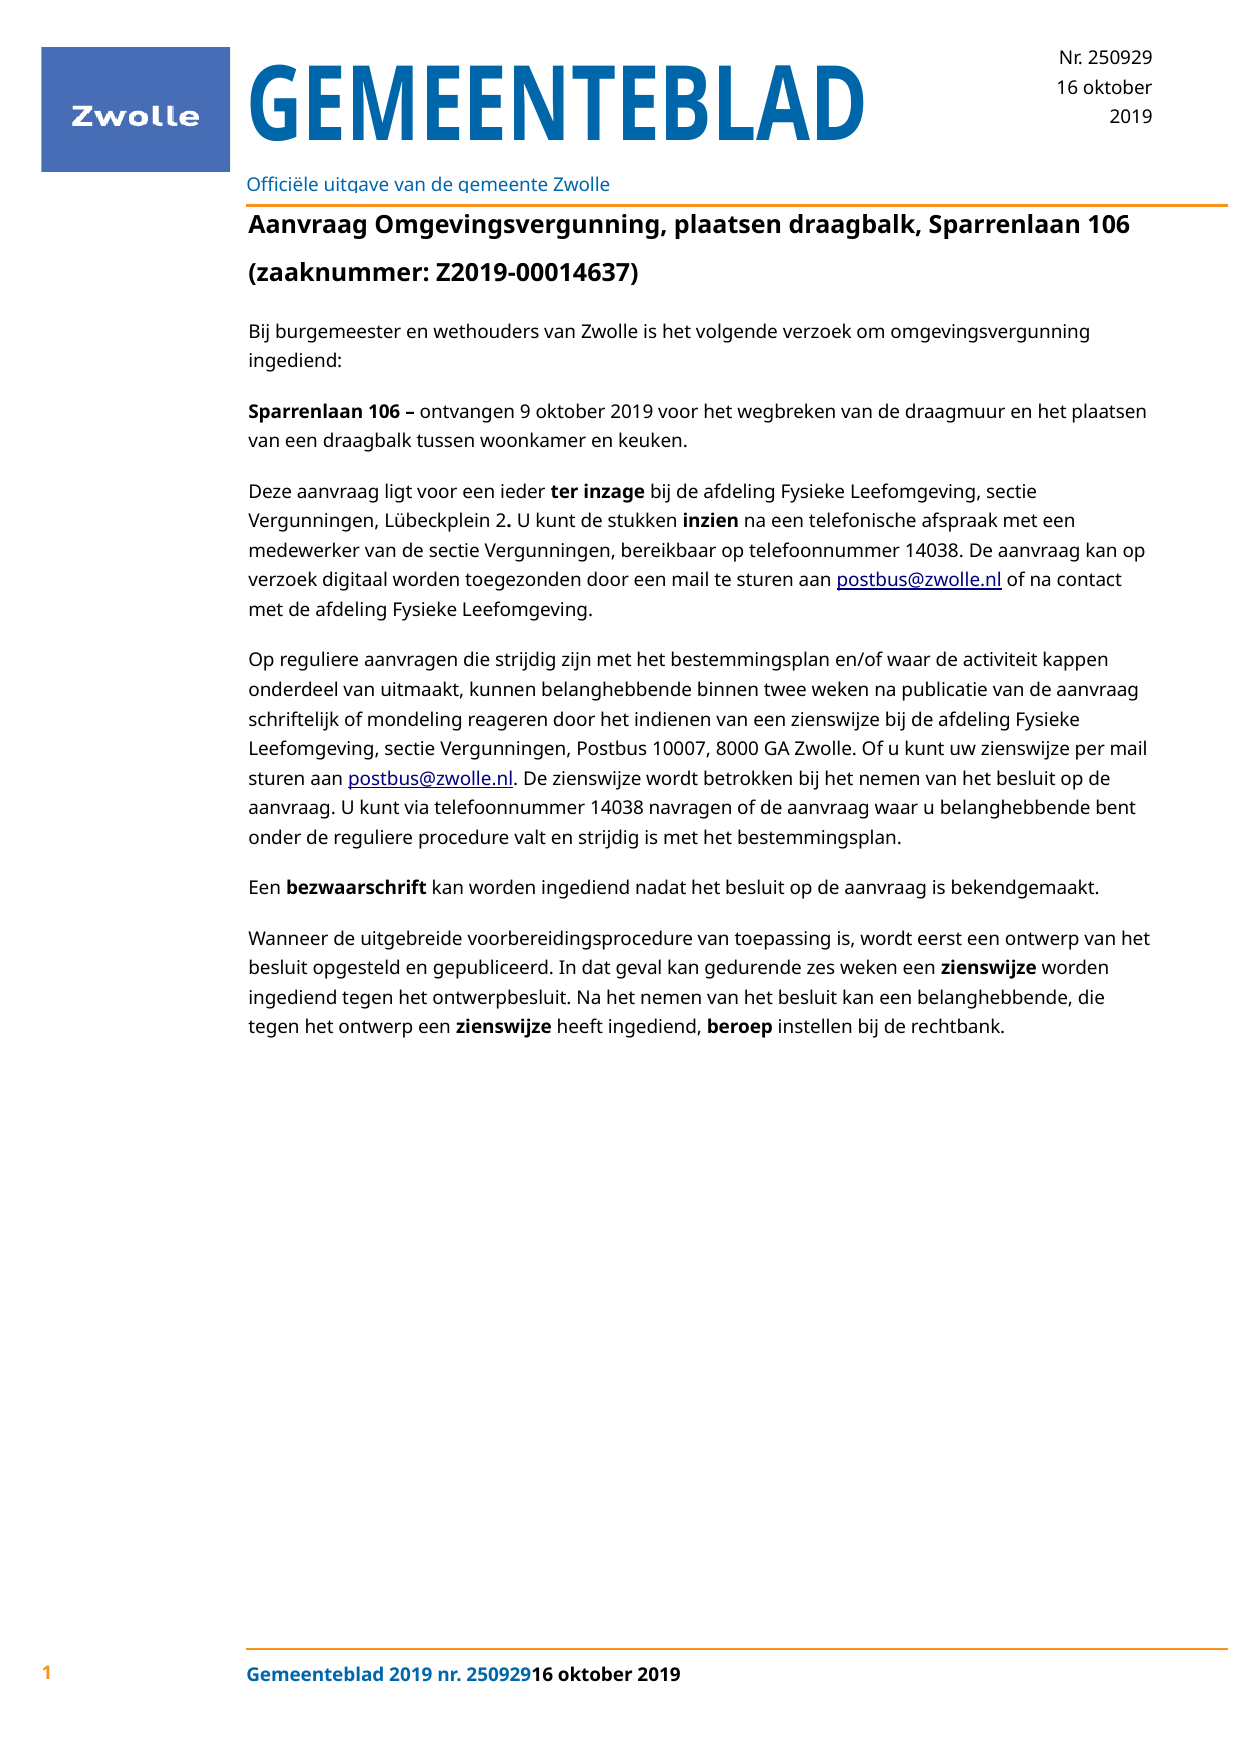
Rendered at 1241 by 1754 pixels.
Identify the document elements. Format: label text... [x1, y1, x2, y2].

text Sparrenlaan 106 – ontvangen 9 oktober 2019 voor het wegbreken van de draagmuur en het plaatsen van een draagbalk tussen woonkamer en keuken. [248, 398, 1152, 453]
text Wanneer de uitgebreide voorbereidingsprocedure van toepassing is, wordt eerst een ontwerp van het besluit opgesteld en gepubliceerd. In dat geval kan gedurende zes weken een zienswijze worden ingediend tegen het ontwerpbesluit. Na het nemen van het besluit kan een belanghebbende, die tegen het ontwerp een zienswijze heeft ingediend, beroep instellen bij de rechtbank. [248, 925, 1152, 1039]
text Op reguliere aanvragen die strijdig zijn met het bestemmingsplan en/of waar de activiteit kappen onderdeel van uitmaakt, kunnen belanghebbende binnen twee weken na publicatie van de aanvraag schriftelijk of mondeling reageren door het indienen van een zienswijze bij de afdeling Fysieke Leefomgeving, sectie Vergunningen, Postbus 10007, 8000 GA Zwolle. Of u kunt uw zienswijze per mail sturen aan postbus@zwolle.nl. De zienswijze wordt betrokken bij het nemen van het besluit op de aanvraag. U kunt via telefoonnummer 14038 navragen of de aanvraag waar u belanghebbende bent onder de reguliere procedure valt en strijdig is met het bestemmingsplan. [248, 647, 1152, 850]
picture [41, 47, 231, 172]
text Aanvraag Omgevingsvergunning, plaatsen draagbalk, Sparrenlaan 106 (zaaknummer: Z2019-00014637) [248, 207, 1152, 288]
text Bij burgemeester en wethouders van Zwolle is het volgende verzoek om omgevingsvergunning ingediend: [248, 318, 1152, 373]
text Deze aanvraag ligt voor een ieder ter inzage bij de afdeling Fysieke Leefomgeving, sectie Vergunningen, Lübeckplein 2. U kunt de stukken inzien na een telefonische afspraak met een medewerker van de sectie Vergunningen, bereikbaar op telefoonnummer 14038. De aanvraag kan op verzoek digitaal worden toegezonden door een mail te sturen aan postbus@zwolle.nl of na contact met de afdeling Fysieke Leefomgeving. [248, 478, 1152, 622]
text Een bezwaarschrift kan worden ingediend nadat het besluit op de aanvraag is bekendgemaakt. [248, 874, 1152, 900]
